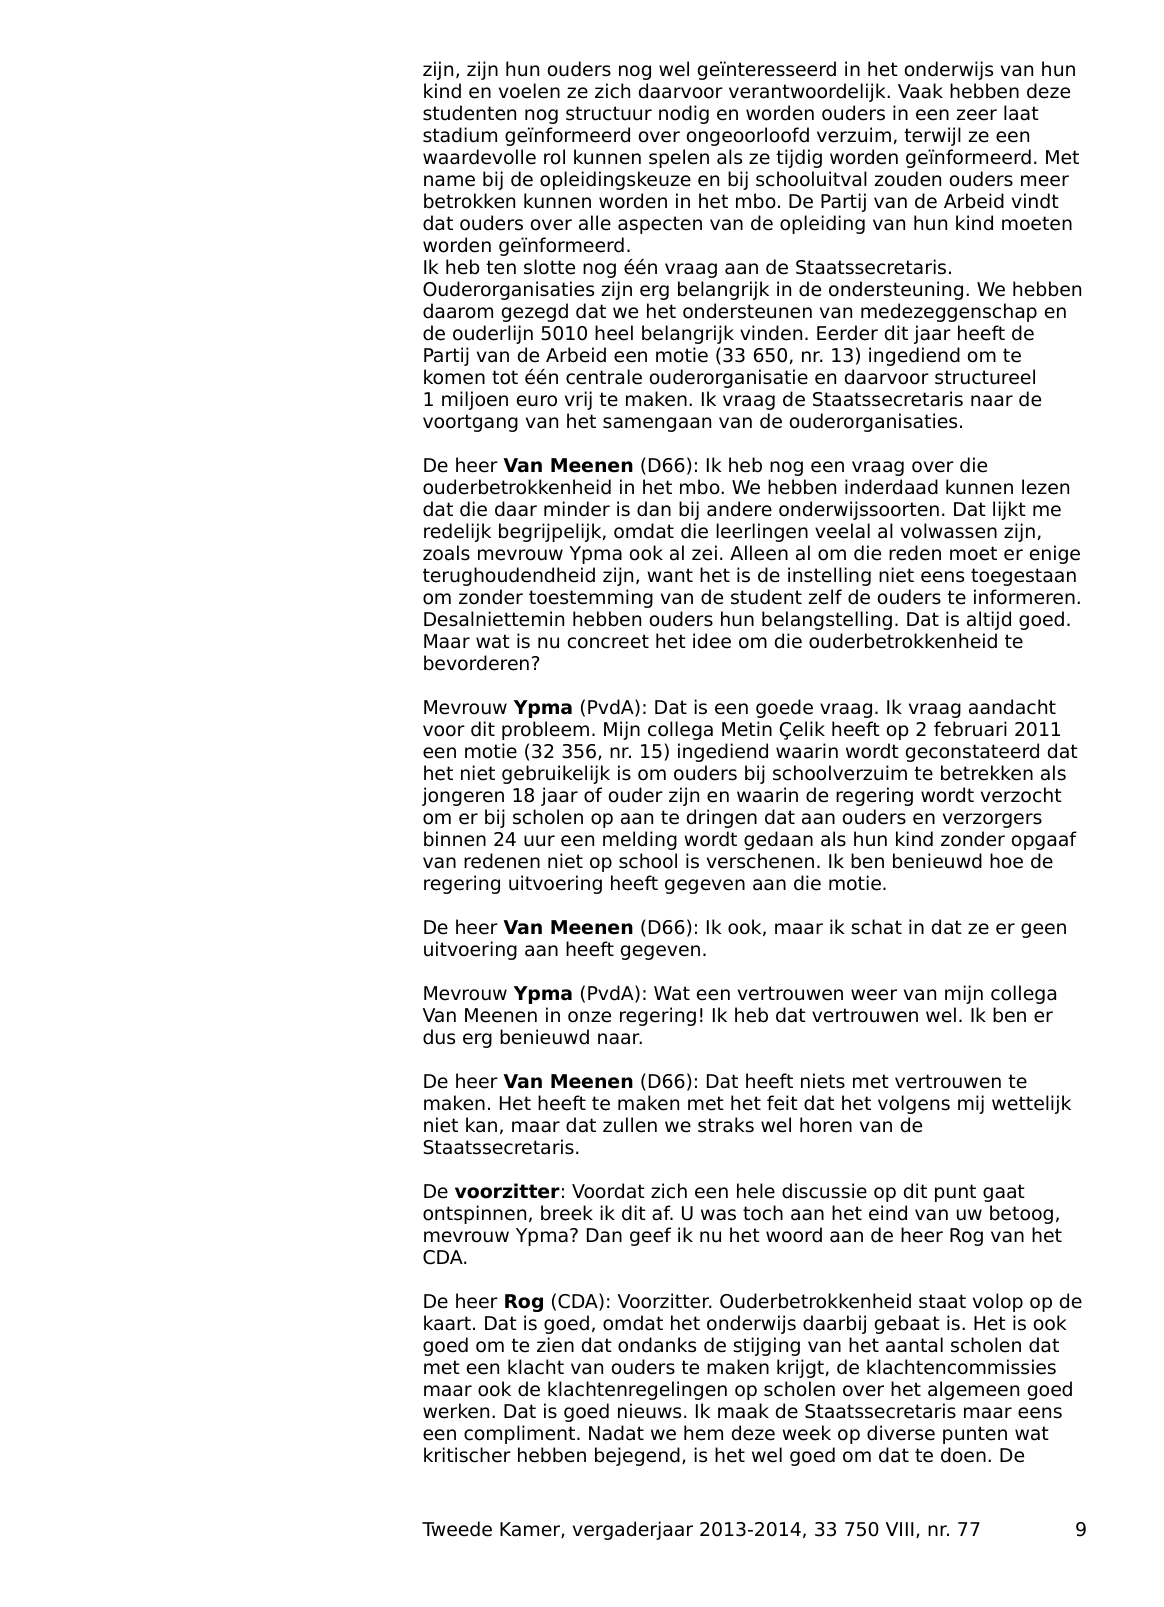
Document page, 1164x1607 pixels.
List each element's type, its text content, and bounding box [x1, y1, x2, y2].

text De heer Van Meenen (D66): Dat heeft niets met vertrouwen te maken. Het heeft te maken met het feit dat het volgens mij wettelijk niet kan, maar dat zullen we straks wel horen van de Staatssecretaris. [422, 1071, 1087, 1159]
text Mevrouw Ypma (PvdA): Dat is een goede vraag. Ik vraag aandacht voor dit probleem. Mijn collega Metin Çelik heeft op 2 februari 2011 een motie (32 356, nr. 15) ingediend waarin wordt geconstateerd dat het niet gebruikelijk is om ouders bij schoolverzuim te betrekken als jongeren 18 jaar of ouder zijn en waarin de regering wordt verzocht om er bij scholen op aan te dringen dat aan ouders en verzorgers binnen 24 uur een melding wordt gedaan als hun kind zonder opgaaf van redenen niet op school is verschenen. Ik ben benieuwd hoe de regering uitvoering heeft gegeven aan die motie. [422, 697, 1087, 895]
text De heer Rog (CDA): Voorzitter. Ouderbetrokkenheid staat volop op de kaart. Dat is goed, omdat het onderwijs daarbij gebaat is. Het is ook goed om te zien dat ondanks de stijging van het aantal scholen dat met een klacht van ouders te maken krijgt, de klachtencommissies maar ook de klachtenregelingen op scholen over het algemeen goed werken. Dat is goed nieuws. Ik maak de Staatssecretaris maar eens een compliment. Nadat we hem deze week op diverse punten wat kritischer hebben bejegend, is het wel goed om dat te doen. De [422, 1291, 1087, 1467]
text De voorzitter: Voordat zich een hele discussie op dit punt gaat ontspinnen, breek ik dit af. U was toch aan het eind van uw betoog, mevrouw Ypma? Dan geef ik nu het woord aan de heer Rog van het CDA. [422, 1181, 1087, 1269]
text Ik heb ten slotte nog één vraag aan de Staatssecretaris. Ouderorganisaties zijn erg belangrijk in de ondersteuning. We hebben daarom gezegd dat we het ondersteunen van medezeggenschap en de ouderlijn 5010 heel belangrijk vinden. Eerder dit jaar heeft de Partij van de Arbeid een motie (33 650, nr. 13) ingediend om te komen tot één centrale ouderorganisatie en daarvoor structureel 1 miljoen euro vrij te maken. Ik vraag de Staatssecretaris naar de voortgang van het samengaan van de ouderorganisaties. [422, 257, 1087, 433]
text De heer Van Meenen (D66): Ik ook, maar ik schat in dat ze er geen uitvoering aan heeft gegeven. [422, 917, 1087, 961]
text Mevrouw Ypma (PvdA): Wat een vertrouwen weer van mijn collega Van Meenen in onze regering! Ik heb dat vertrouwen wel. Ik ben er dus erg benieuwd naar. [422, 983, 1087, 1049]
text De heer Van Meenen (D66): Ik heb nog een vraag over die ouderbetrokkenheid in het mbo. We hebben inderdaad kunnen lezen dat die daar minder is dan bij andere onderwijssoorten. Dat lijkt me redelijk begrijpelijk, omdat die leerlingen veelal al volwassen zijn, zoals mevrouw Ypma ook al zei. Alleen al om die reden moet er enige terughoudendheid zijn, want het is de instelling niet eens toegestaan om zonder toestemming van de student zelf de ouders te informeren. Desalniettemin hebben ouders hun belangstelling. Dat is altijd goed. Maar wat is nu concreet het idee om die ouderbetrokkenheid te bevorderen? [422, 455, 1087, 675]
text zijn, zijn hun ouders nog wel geïnteresseerd in het onderwijs van hun kind en voelen ze zich daarvoor verantwoordelijk. Vaak hebben deze studenten nog structuur nodig en worden ouders in een zeer laat stadium geïnformeerd over ongeoorloofd verzuim, terwijl ze een waardevolle rol kunnen spelen als ze tijdig worden geïnformeerd. Met name bij de opleidingskeuze en bij schooluitval zouden ouders meer betrokken kunnen worden in het mbo. De Partij van de Arbeid vindt dat ouders over alle aspecten van de opleiding van hun kind moeten worden geïnformeerd. [422, 59, 1087, 257]
